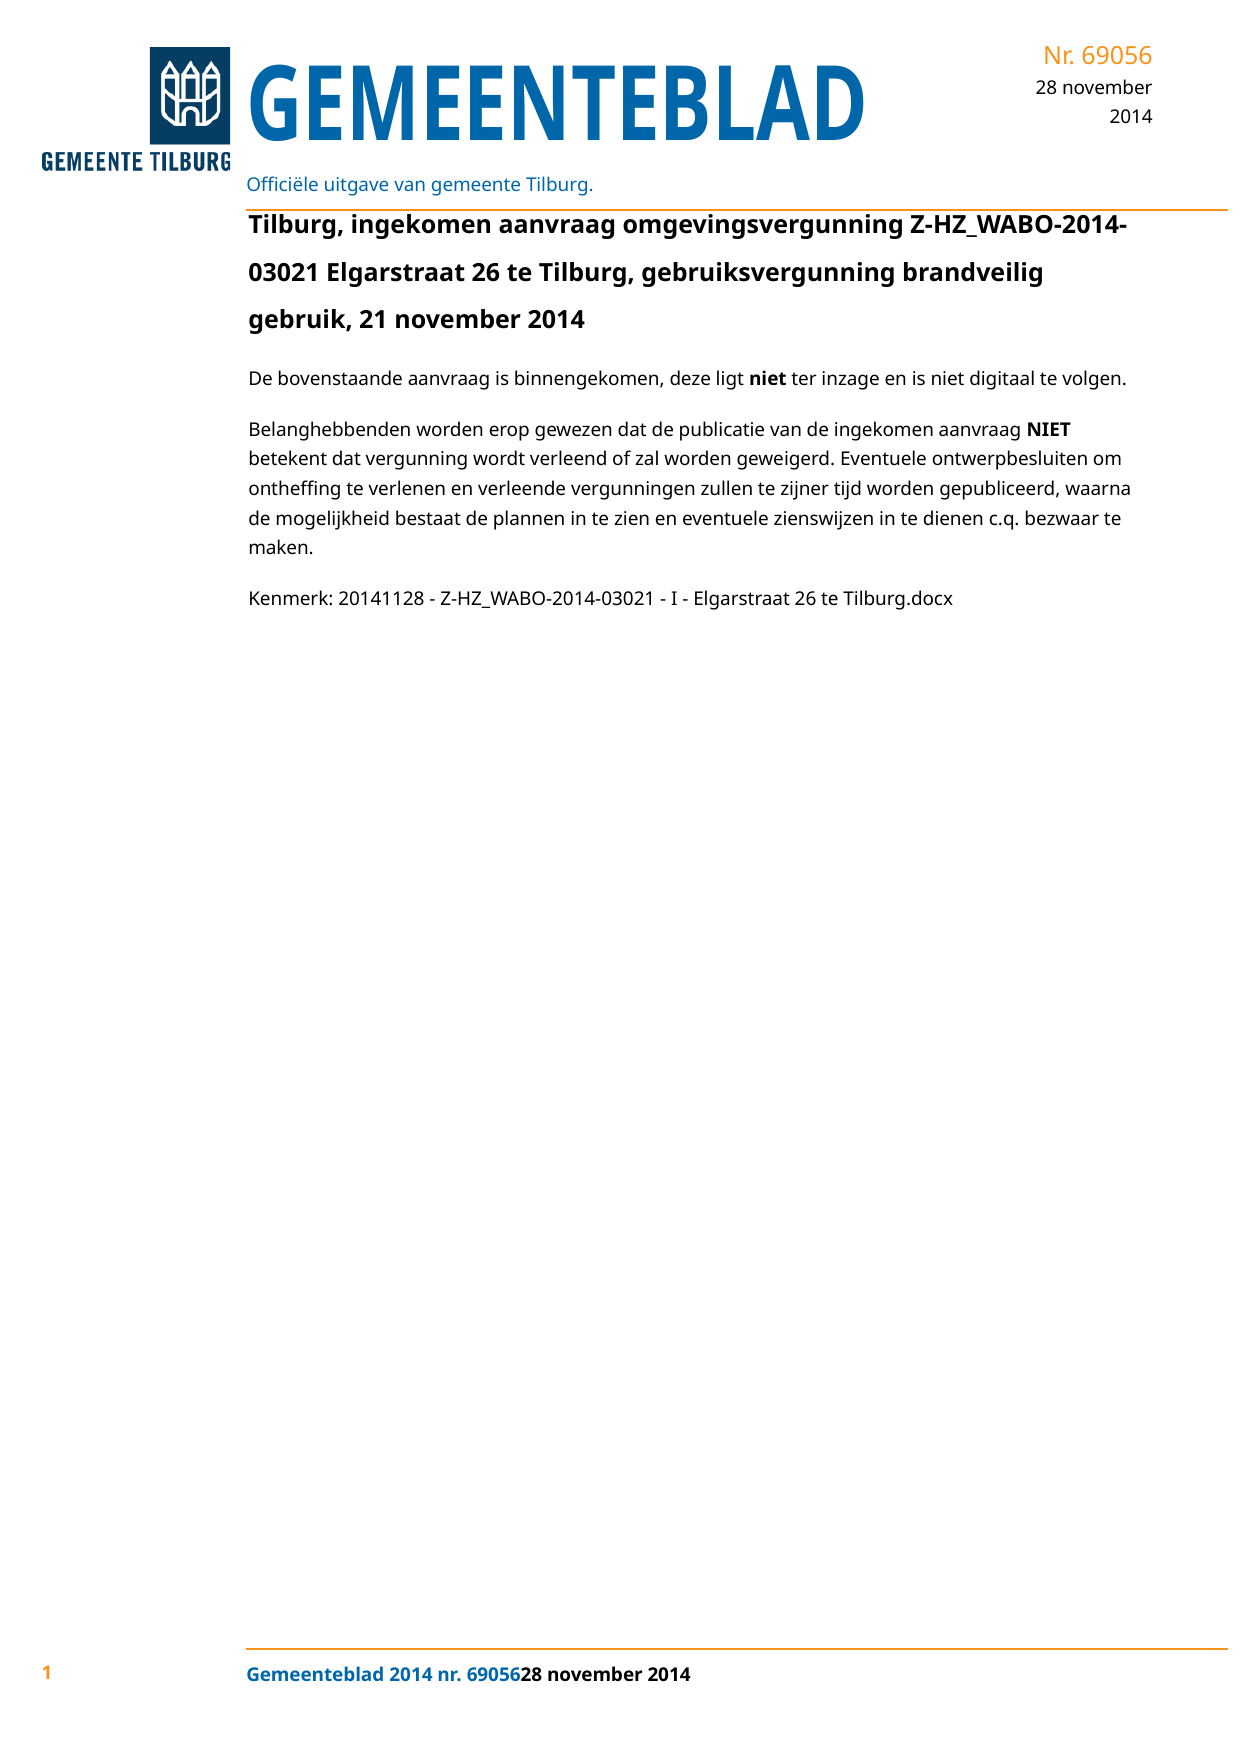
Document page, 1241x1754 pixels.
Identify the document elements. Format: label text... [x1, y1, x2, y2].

picture [41, 47, 231, 172]
text Tilburg, ingekomen aanvraag omgevingsvergunning Z-HZ_WABO-2014-03021 Elgarstraat 26 te Tilburg, gebruiksvergunning brandveilig gebruik, 21 november 2014 [248, 211, 1152, 336]
text Kenmerk: 20141128 - Z-HZ_WABO-2014-03021 - I - Elgarstraat 26 te Tilburg.docx [248, 585, 1152, 610]
text De bovenstaande aanvraag is binnengekomen, deze ligt niet ter inzage en is niet digitaal te volgen. [248, 366, 1152, 391]
text Belanghebbenden worden erop gewezen dat de publicatie van de ingekomen aanvraag NIET betekent dat vergunning wordt verleend of zal worden geweigerd. Eventuele ontwerpbesluiten om ontheffing te verlenen en verleende vergunningen zullen te zijner tijd worden gepubliceerd, waarna de mogelijkheid bestaat de plannen in te zien en eventuele zienswijzen in te dienen c.q. bezwaar te maken. [248, 416, 1152, 560]
